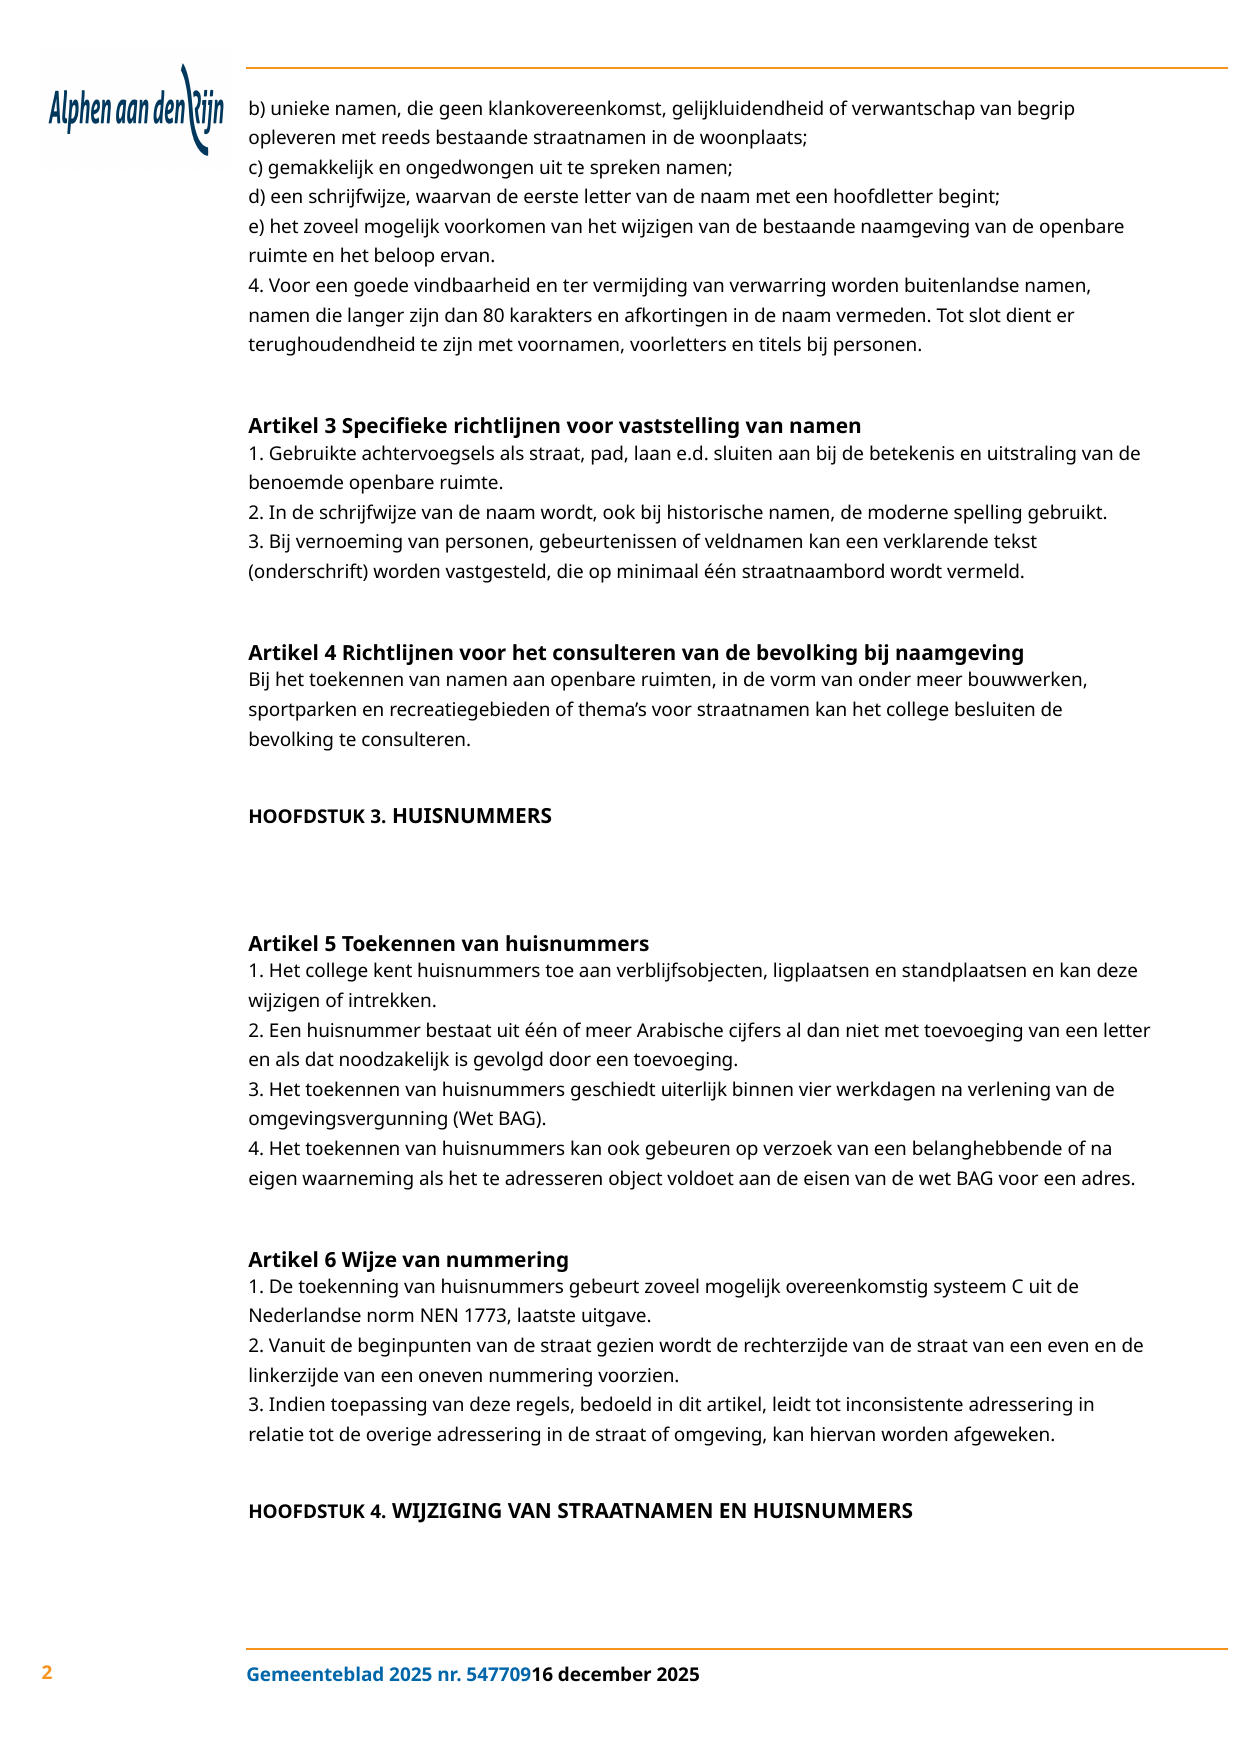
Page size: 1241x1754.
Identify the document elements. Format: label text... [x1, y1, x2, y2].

text Artikel 4 Richtlijnen voor het consulteren van de bevolking bij naamgeving [248, 638, 1152, 667]
text 1. De toekenning van huisnummers gebeurt zoveel mogelijk overeenkomstig systeem C uit de Nederlandse norm NEN 1773, laatste uitgave. [248, 1273, 1152, 1328]
text 4. Voor een goede vindbaarheid en ter vermijding van verwarring worden buitenlandse namen, namen die langer zijn dan 80 karakters en afkortingen in de naam vermeden. Tot slot dient er terughoudendheid te zijn met voornamen, voorletters en titels bij personen. [248, 272, 1152, 357]
text c) gemakkelijk en ongedwongen uit te spreken namen; [248, 154, 1152, 180]
text b) unieke namen, die geen klankovereenkomst, gelijkluidendheid of verwantschap van begrip opleveren met reeds bestaande straatnamen in de woonplaats; [248, 95, 1152, 150]
text HOOFDSTUK 4. WIJZIGING VAN STRAATNAMEN EN HUISNUMMERS [248, 1496, 1152, 1525]
text 2. Een huisnummer bestaat uit één of meer Arabische cijfers al dan niet met toevoeging van een letter en als dat noodzakelijk is gevolgd door een toevoeging. [248, 1017, 1152, 1072]
text 1. Gebruikte achtervoegsels als straat, pad, laan e.d. sluiten aan bij de betekenis en uitstraling van de benoemde openbare ruimte. [248, 440, 1152, 495]
text 3. Indien toepassing van deze regels, bedoeld in dit artikel, leidt tot inconsistente adressering in relatie tot de overige adressering in de straat of omgeving, kan hiervan worden afgeweken. [248, 1391, 1152, 1447]
picture [41, 47, 231, 172]
text Artikel 6 Wijze van nummering [248, 1245, 1152, 1273]
text 3. Bij vernoeming van personen, gebeurtenissen of veldnamen kan een verklarende tekst (onderschrift) worden vastgesteld, die op minimaal één straatnaambord wordt vermeld. [248, 529, 1152, 584]
text Bij het toekennen van namen aan openbare ruimten, in de vorm van onder meer bouwwerken, sportparken en recreatiegebieden of thema’s voor straatnamen kan het college besluiten de bevolking te consulteren. [248, 667, 1152, 752]
text Artikel 3 Specifieke richtlijnen voor vaststelling van namen [248, 411, 1152, 440]
text Artikel 5 Toekennen van huisnummers [248, 929, 1152, 958]
text d) een schrijfwijze, waarvan de eerste letter van de naam met een hoofdletter begint; [248, 183, 1152, 209]
text 2. Vanuit de beginpunten van de straat gezien wordt de rechterzijde van de straat van een even en de linkerzijde van een oneven nummering voorzien. [248, 1332, 1152, 1388]
text 1. Het college kent huisnummers toe aan verblijfsobjecten, ligplaatsen en standplaatsen en kan deze wijzigen of intrekken. [248, 958, 1152, 1013]
text 2. In de schrijfwijze van de naam wordt, ook bij historische namen, de moderne spelling gebruikt. [248, 499, 1152, 525]
text 3. Het toekennen van huisnummers geschiedt uiterlijk binnen vier werkdagen na verlening van de omgevingsvergunning (Wet BAG). [248, 1076, 1152, 1131]
text HOOFDSTUK 3. HUISNUMMERS [248, 801, 1152, 829]
text 4. Het toekennen van huisnummers kan ook gebeuren op verzoek van een belanghebbende of na eigen waarneming als het te adresseren object voldoet aan de eisen van de wet BAG voor een adres. [248, 1135, 1152, 1190]
text e) het zoveel mogelijk voorkomen van het wijzigen van de bestaande naamgeving van de openbare ruimte en het beloop ervan. [248, 213, 1152, 268]
